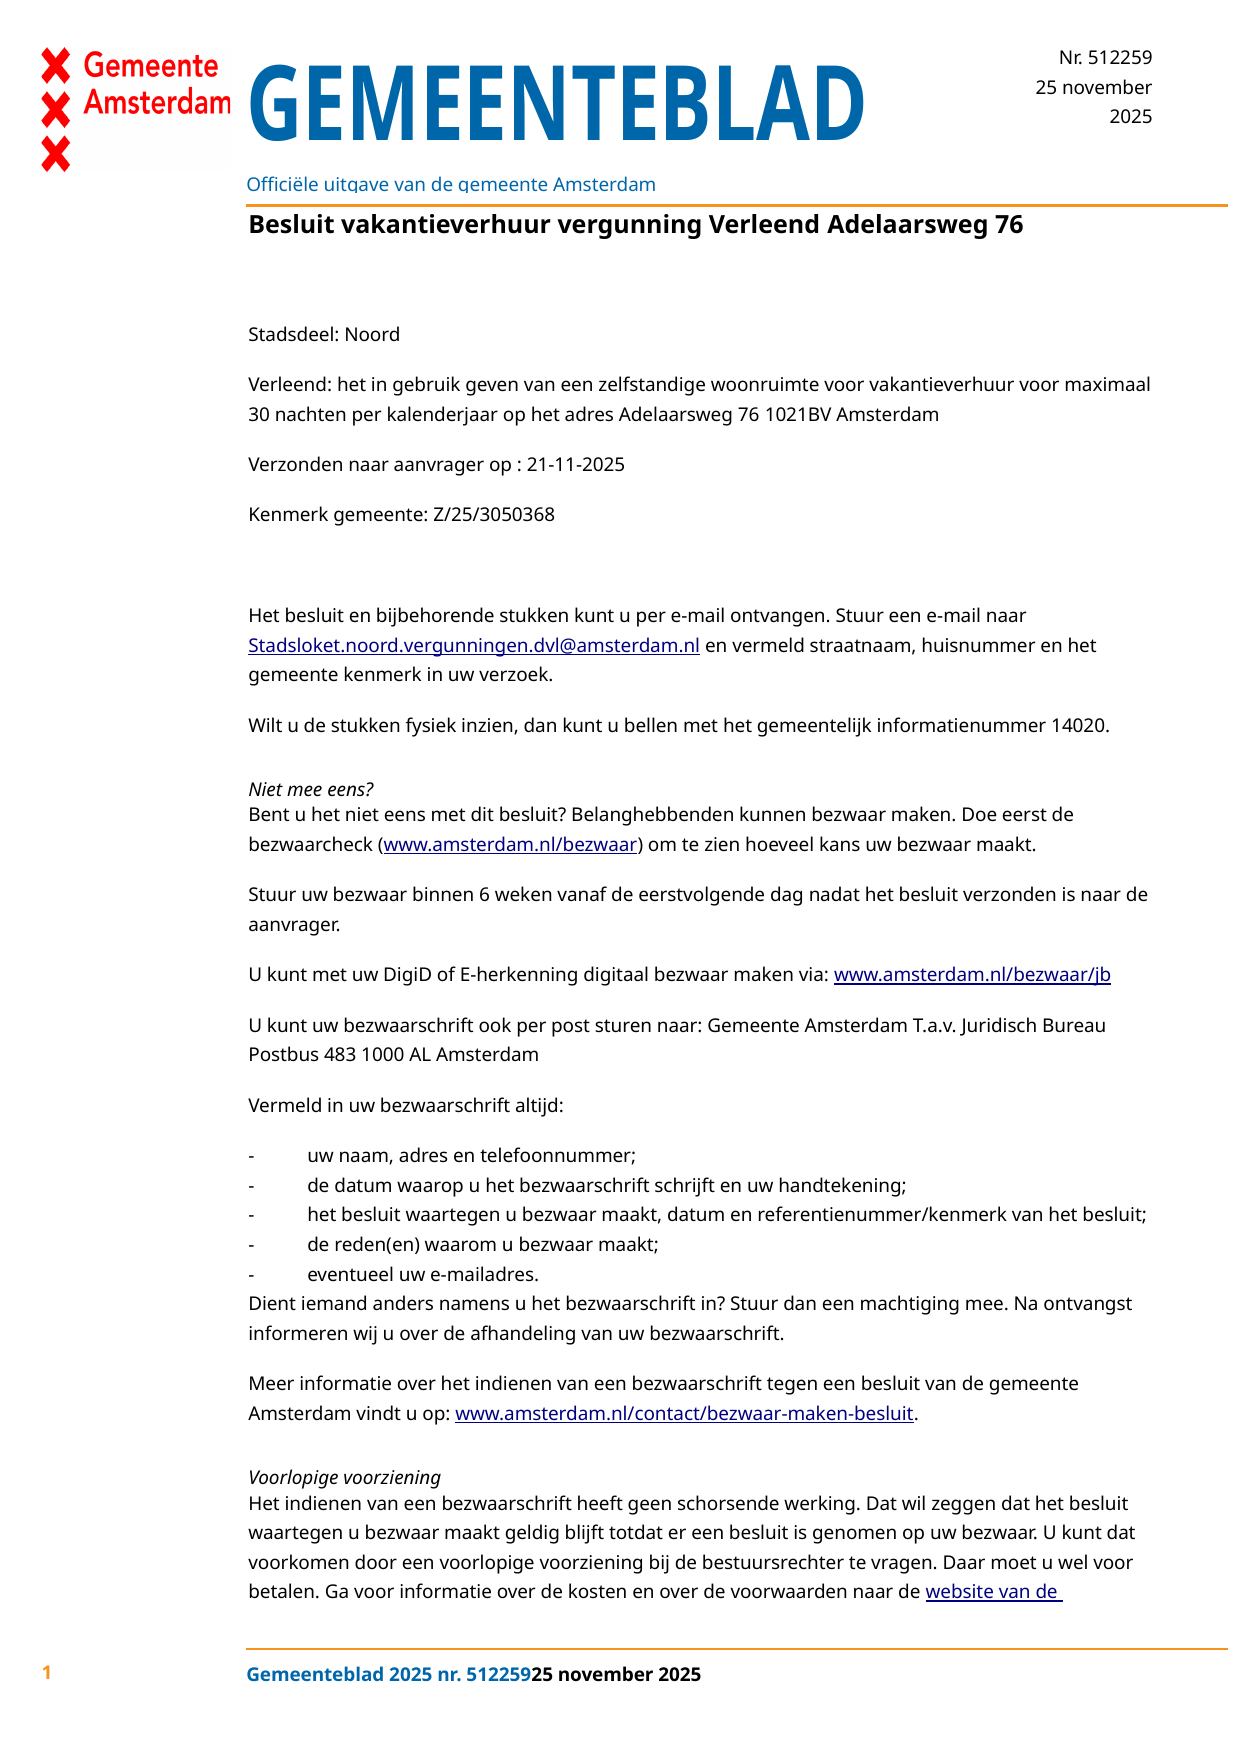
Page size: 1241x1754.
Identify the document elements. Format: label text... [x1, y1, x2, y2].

text Vermeld in uw bezwaarschrift altijd: [248, 1092, 1152, 1118]
text Stadsdeel: Noord [248, 321, 1152, 346]
text Het besluit en bijbehorende stukken kunt u per e-mail ontvangen. Stuur een e-mail naar Stadsloket.noord.vergunningen.dvl@amsterdam.nl en vermeld straatnaam, huisnummer en het gemeente kenmerk in uw verzoek. [248, 602, 1152, 687]
text Het indienen van een bezwaarschrift heeft geen schorsende werking. Dat wil zeggen dat het besluit waartegen u bezwaar maakt geldig blijft totdat er een besluit is genomen op uw bezwaar. U kunt dat voorkomen door een voorlopige voorziening bij de bestuursrechter te vragen. Daar moet u wel voor betalen. Ga voor informatie over de kosten en over de voorwaarden naar de website van de [248, 1490, 1152, 1604]
text Verzonden naar aanvrager op : 21-11-2025 [248, 451, 1152, 477]
text Stuur uw bezwaar binnen 6 weken vanaf de eerstvolgende dag nadat het besluit verzonden is naar de aanvrager. [248, 882, 1152, 937]
text Kenmerk gemeente: Z/25/3050368 [248, 502, 1152, 527]
text U kunt met uw DigiD of E-herkenning digitaal bezwaar maken via: www.amsterdam.nl/bezwaar/jb [248, 962, 1152, 987]
list de datum waarop u het bezwaarschrift schrijft en uw handtekening; [248, 1172, 1152, 1198]
picture [41, 47, 231, 172]
text Wilt u de stukken fysiek inzien, dan kunt u bellen met het gemeentelijk informatienummer 14020. [248, 712, 1152, 738]
list de reden(en) waarom u bezwaar maakt; [248, 1231, 1152, 1257]
list uw naam, adres en telefoonnummer; [248, 1142, 1152, 1168]
text Bent u het niet eens met dit besluit? Belanghebbenden kunnen bezwaar maken. Doe eerst de bezwaarcheck (www.amsterdam.nl/bezwaar) om te zien hoeveel kans uw bezwaar maakt. [248, 802, 1152, 857]
list eventueel uw e-mailadres. [248, 1261, 1152, 1287]
list het besluit waartegen u bezwaar maakt, datum en referentienummer/kenmerk van het besluit; [248, 1202, 1152, 1227]
text Voorlopige voorziening [248, 1464, 1152, 1490]
text Meer informatie over het indienen van een bezwaarschrift tegen een besluit van de gemeente Amsterdam vindt u op: www.amsterdam.nl/contact/bezwaar-maken-besluit. [248, 1370, 1152, 1426]
text U kunt uw bezwaarschrift ook per post sturen naar: Gemeente Amsterdam T.a.v. Juridisch Bureau Postbus 483 1000 AL Amsterdam [248, 1012, 1152, 1067]
text Dient iemand anders namens u het bezwaarschrift in? Stuur dan een machtiging mee. Na ontvangst informeren wij u over de afhandeling van uw bezwaarschrift. [248, 1290, 1152, 1346]
text Niet mee eens? [248, 776, 1152, 802]
text Verleend: het in gebruik geven van een zelfstandige woonruimte voor vakantieverhuur voor maximaal 30 nachten per kalenderjaar op het adres Adelaarsweg 76 1021BV Amsterdam [248, 371, 1152, 426]
text Besluit vakantieverhuur vergunning Verleend Adelaarsweg 76 [248, 207, 1152, 241]
